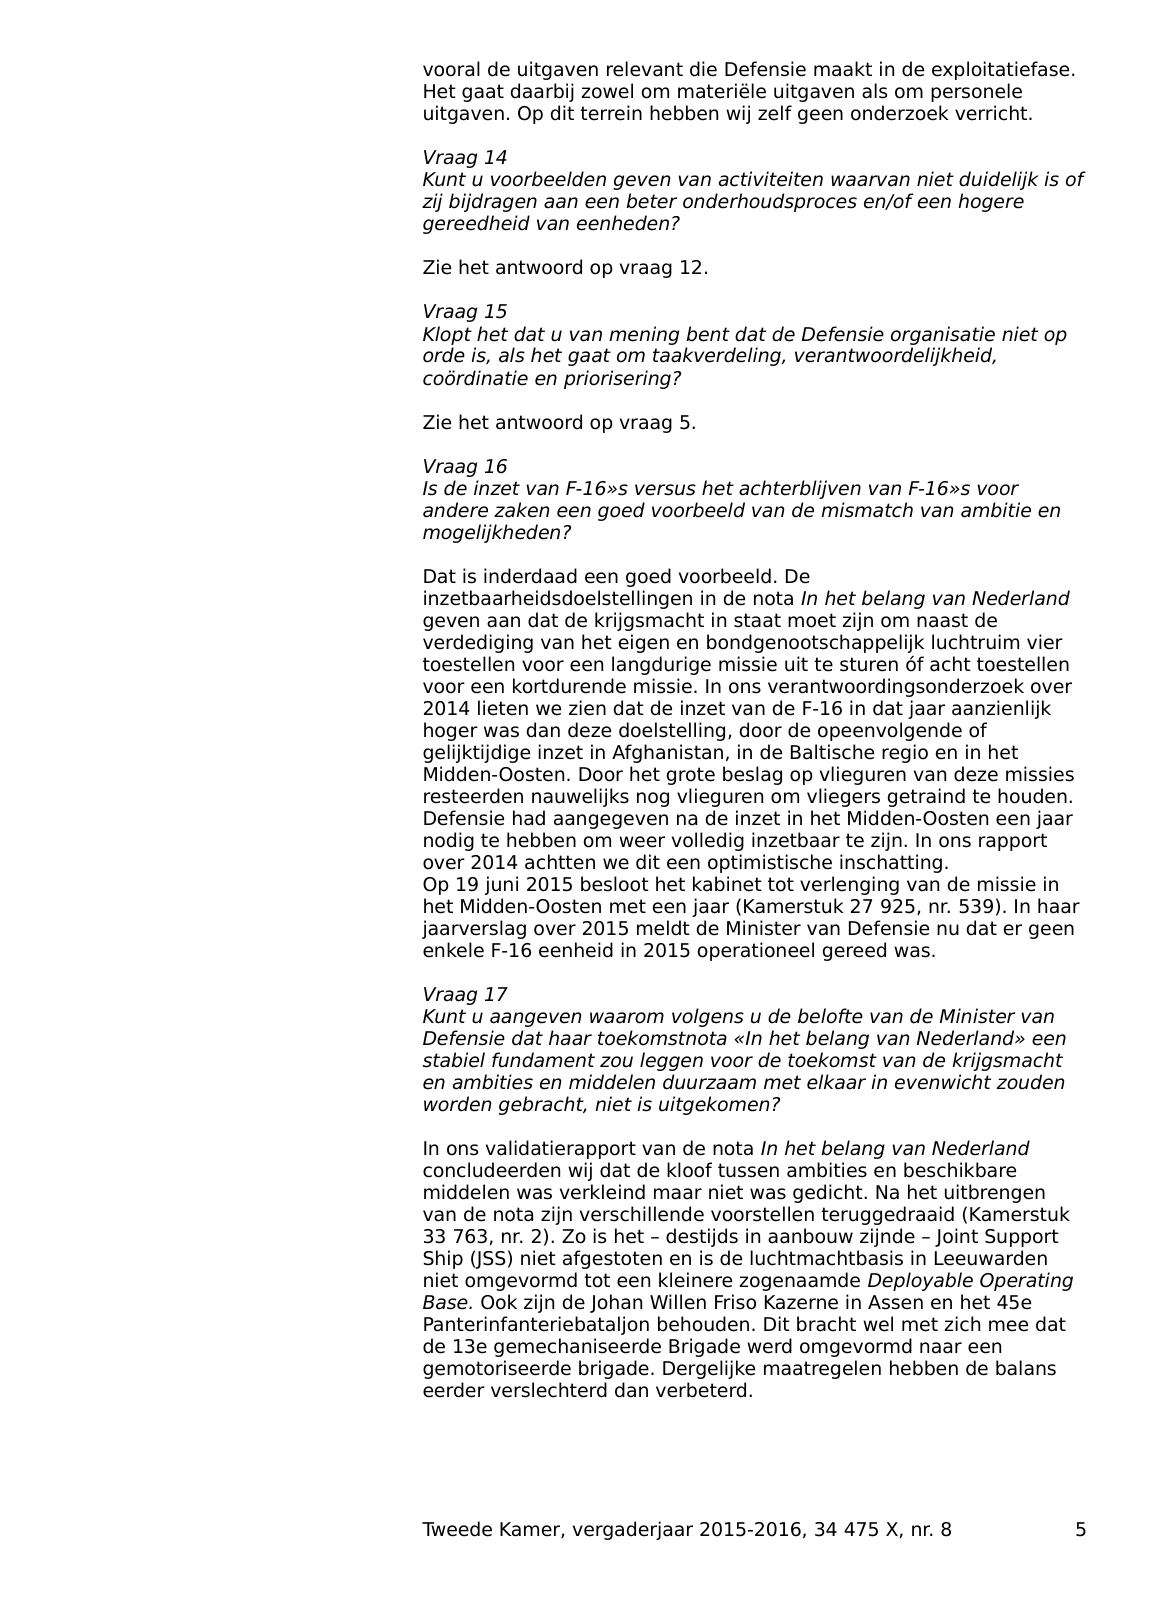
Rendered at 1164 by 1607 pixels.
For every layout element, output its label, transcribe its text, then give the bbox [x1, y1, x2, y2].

text Kunt u voorbeelden geven van activiteiten waarvan niet duidelijk is of zij bijdragen aan een beter onderhoudsproces en/of een hogere gereedheid van eenheden? [422, 169, 1087, 235]
text Vraag 17 [422, 984, 1087, 1006]
text Vraag 14 [422, 147, 1087, 169]
text Dat is inderdaad een goed voorbeeld. De inzetbaarheidsdoelstellingen in de nota In het belang van Nederland geven aan dat de krijgsmacht in staat moet zijn om naast de verdediging van het eigen en bondgenootschappelijk luchtruim vier toestellen voor een langdurige missie uit te sturen óf acht toestellen voor een kortdurende missie. In ons verantwoordingsonderzoek over 2014 lieten we zien dat de inzet van de F-16 in dat jaar aanzienlijk hoger was dan deze doelstelling, door de opeenvolgende of gelijktijdige inzet in Afghanistan, in de Baltische regio en in het Midden-Oosten. Door het grote beslag op vlieguren van deze missies resteerden nauwelijks nog vlieguren om vliegers getraind te houden. Defensie had aangegeven na de inzet in het Midden-Oosten een jaar nodig te hebben om weer volledig inzetbaar te zijn. In ons rapport over 2014 achtten we dit een optimistische inschatting. [422, 566, 1087, 873]
text Vraag 16 [422, 456, 1087, 478]
text Zie het antwoord op vraag 5. [422, 412, 1087, 433]
text In ons validatierapport van de nota In het belang van Nederland concludeerden wij dat de kloof tussen ambities en beschikbare middelen was verkleind maar niet was gedicht. Na het uitbrengen van de nota zijn verschillende voorstellen teruggedraaid (Kamerstuk 33 763, nr. 2). Zo is het – destijds in aanbouw zijnde – Joint Support Ship (JSS) niet afgestoten en is de luchtmachtbasis in Leeuwarden niet omgevormd tot een kleinere zogenaamde Deployable Operating Base. Ook zijn de Johan Willen Friso Kazerne in Assen en het 45e Panterinfanteriebataljon behouden. Dit bracht wel met zich mee dat de 13e gemechaniseerde Brigade werd omgevormd naar een gemotoriseerde brigade. Dergelijke maatregelen hebben de balans eerder verslechterd dan verbeterd. [422, 1138, 1087, 1401]
text Op 19 juni 2015 besloot het kabinet tot verlenging van de missie in het Midden-Oosten met een jaar (Kamerstuk 27 925, nr. 539). In haar jaarverslag over 2015 meldt de Minister van Defensie nu dat er geen enkele F-16 eenheid in 2015 operationeel gereed was. [422, 873, 1087, 961]
text Zie het antwoord op vraag 12. [422, 257, 1087, 279]
text Is de inzet van F-16»s versus het achterblijven van F-16»s voor andere zaken een goed voorbeeld van de mismatch van ambitie en mogelijkheden? [422, 478, 1087, 544]
text vooral de uitgaven relevant die Defensie maakt in de exploitatiefase. Het gaat daarbij zowel om materiële uitgaven als om personele uitgaven. Op dit terrein hebben wij zelf geen onderzoek verricht. [422, 59, 1087, 125]
text Klopt het dat u van mening bent dat de Defensie organisatie niet op orde is, als het gaat om taakverdeling, verantwoordelijkheid, coördinatie en priorisering? [422, 323, 1087, 389]
text Vraag 15 [422, 301, 1087, 323]
text Kunt u aangeven waarom volgens u de belofte van de Minister van Defensie dat haar toekomstnota «In het belang van Nederland» een stabiel fundament zou leggen voor de toekomst van de krijgsmacht en ambities en middelen duurzaam met elkaar in evenwicht zouden worden gebracht, niet is uitgekomen? [422, 1006, 1087, 1116]
